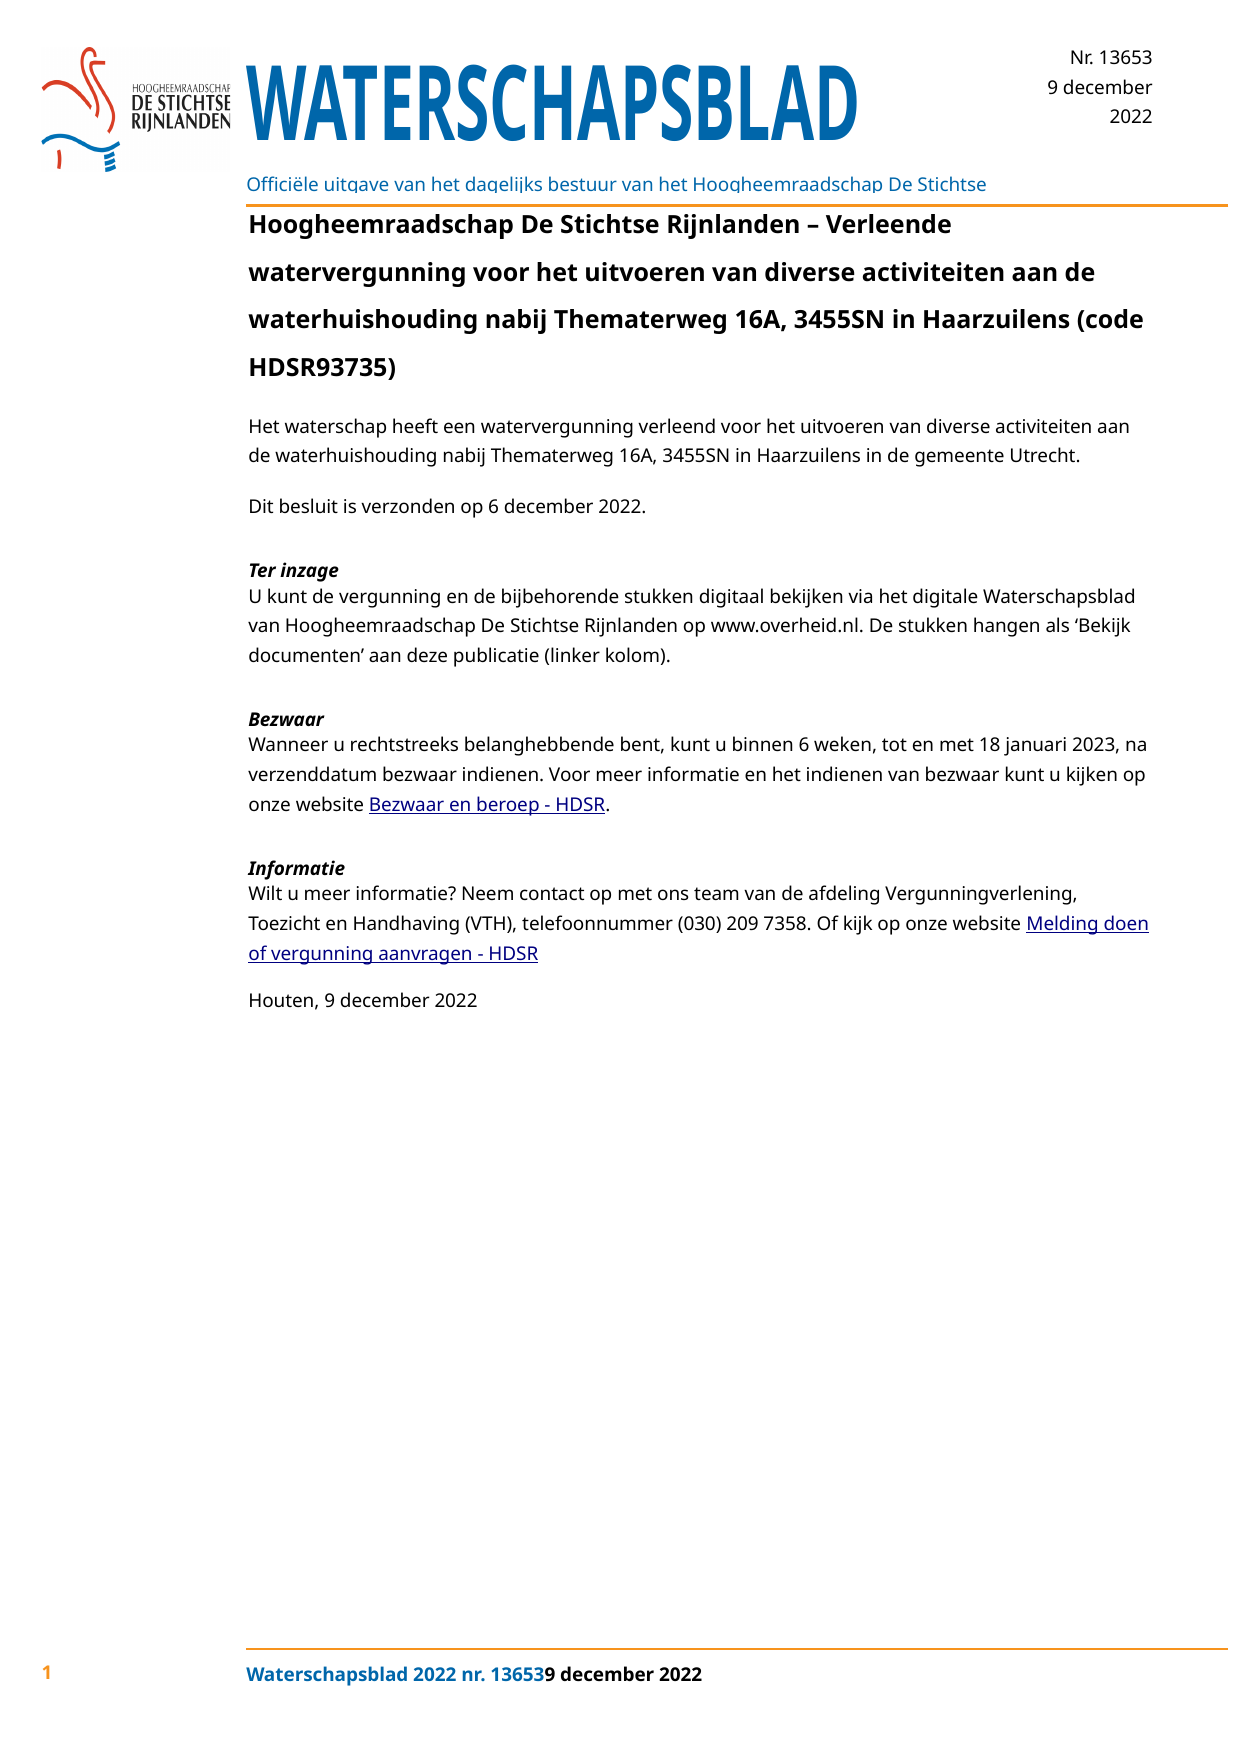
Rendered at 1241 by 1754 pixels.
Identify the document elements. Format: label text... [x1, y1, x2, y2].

text Dit besluit is verzonden op 6 december 2022. [248, 493, 1152, 519]
text Wanneer u rechtstreeks belanghebbende bent, kunt u binnen 6 weken, tot en met 18 januari 2023, na verzenddatum bezwaar indienen. Voor meer informatie en het indienen van bezwaar kunt u kijken op onze website Bezwaar en beroep - HDSR. [248, 732, 1152, 817]
text Houten, 9 december 2022 [248, 987, 1152, 1013]
text Het waterschap heeft een watervergunning verleend voor het uitvoeren van diverse activiteiten aan de waterhuishouding nabij Thematerweg 16A, 3455SN in Haarzuilens in de gemeente Utrecht. [248, 413, 1152, 468]
text Bezwaar [248, 706, 1152, 732]
text Wilt u meer informatie? Neem contact op met ons team van de afdeling Vergunningverlening, Toezicht en Handhaving (VTH), telefoonnummer (030) 209 7358. Of kijk op onze website Melding doen of vergunning aanvragen - HDSR [248, 881, 1152, 965]
text U kunt de vergunning en de bijbehorende stukken digitaal bekijken via het digitale Waterschapsblad van Hoogheemraadschap De Stichtse Rijnlanden op www.overheid.nl. De stukken hangen als ‘Bekijk documenten’ aan deze publicatie (linker kolom). [248, 583, 1152, 668]
text Ter inzage [248, 557, 1152, 583]
text Informatie [248, 855, 1152, 881]
picture [41, 47, 231, 172]
text Hoogheemraadschap De Stichtse Rijnlanden – Verleende watervergunning voor het uitvoeren van diverse activiteiten aan de waterhuishouding nabij Thematerweg 16A, 3455SN in Haarzuilens (code HDSR93735) [248, 207, 1152, 384]
